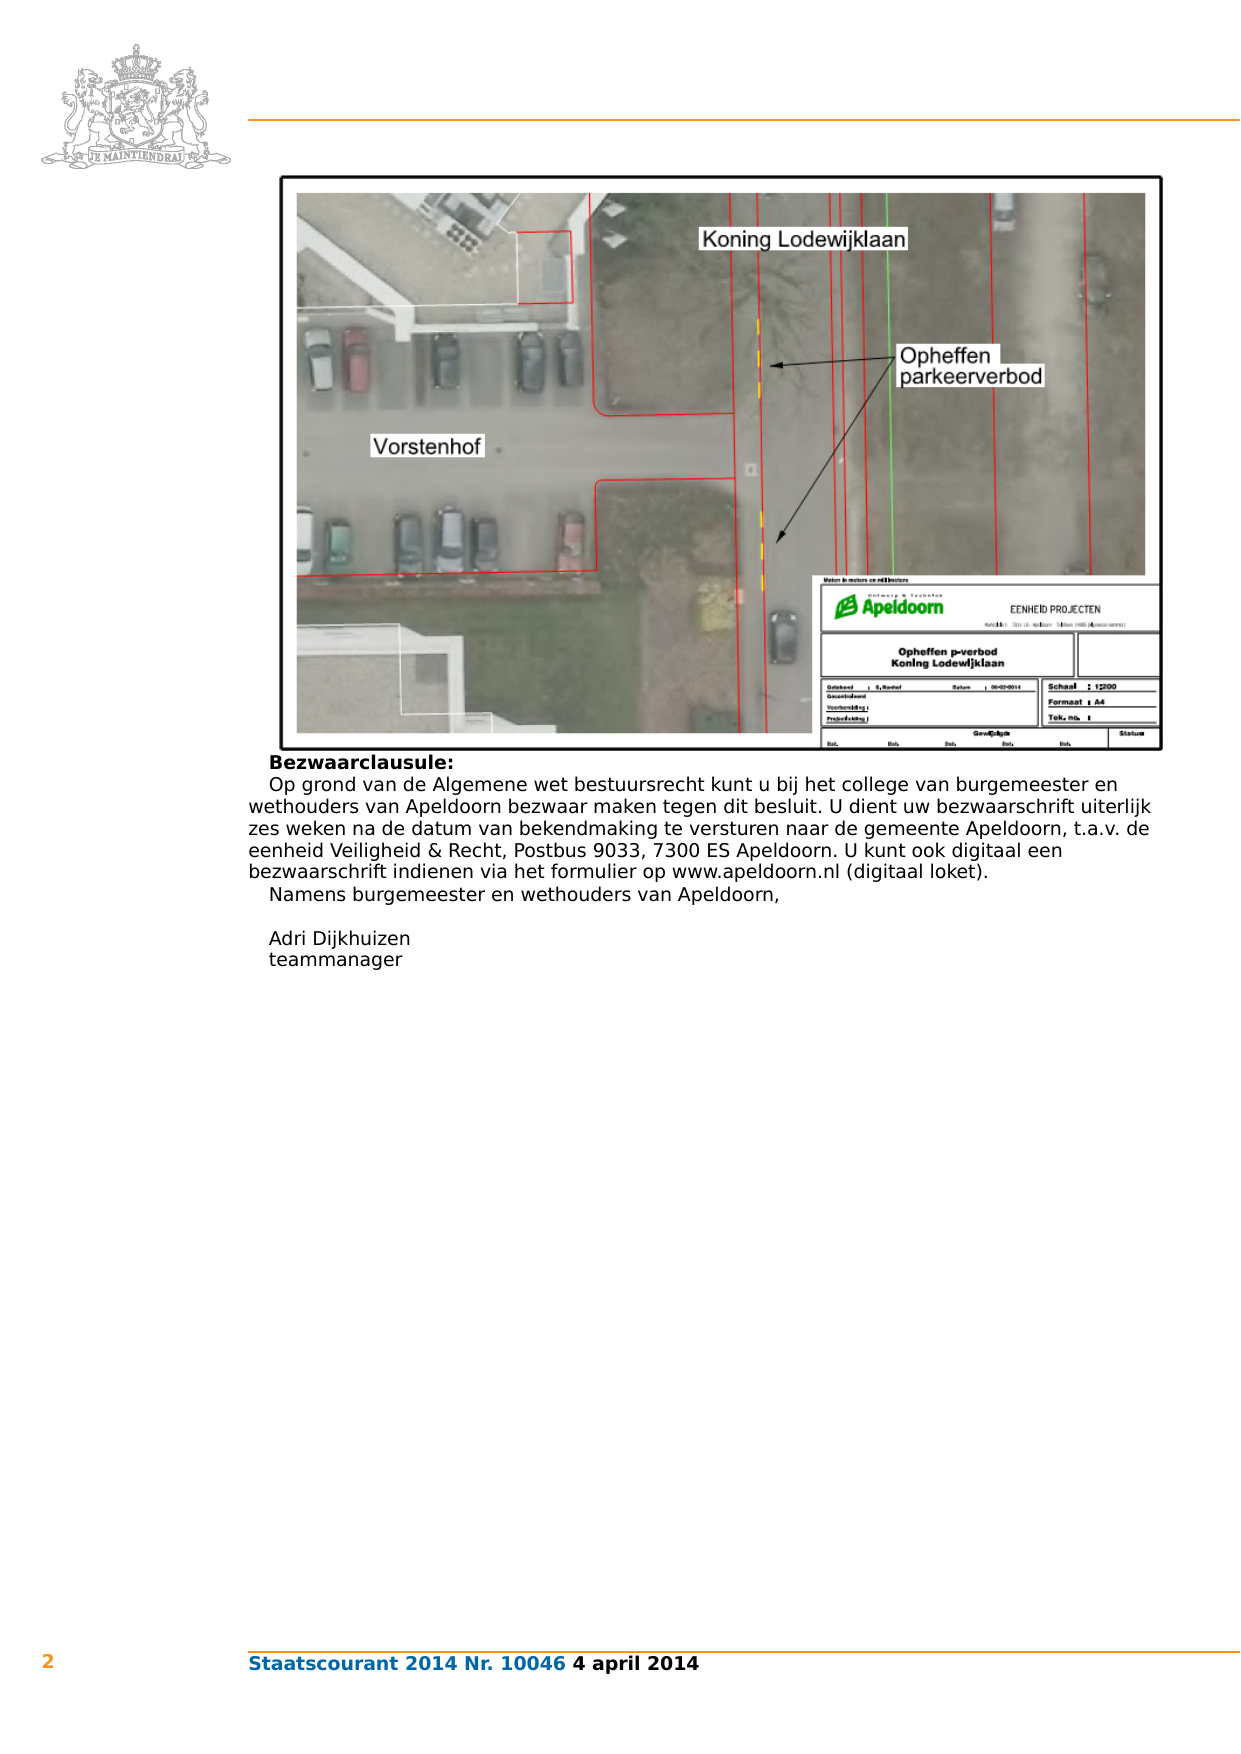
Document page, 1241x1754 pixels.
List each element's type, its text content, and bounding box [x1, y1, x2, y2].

text Adri Dijkhuizen [248, 927, 1163, 949]
picture [41, 44, 231, 169]
text Namens burgemeester en wethouders van Apeldoorn, [248, 883, 1163, 905]
text Bezwaarclausule: [248, 195, 1163, 773]
text teammanager [248, 949, 1163, 971]
text Op grond van de Algemene wet bestuursrecht kunt u bij het college van burgemeester en wethouders van Apeldoorn bezwaar maken tegen dit besluit. U dient uw bezwaarschrift uiterlijk zes weken na de datum van bekendmaking te versturen naar de gemeente Apeldoorn, t.a.v. de eenheid Veiligheid & Recht, Postbus 9033, 7300 ES Apeldoorn. U kunt ook digitaal een bezwaarschrift indienen via het formulier op www.apeldoorn.nl (digitaal loket). [248, 773, 1163, 883]
picture [277, 172, 1164, 752]
